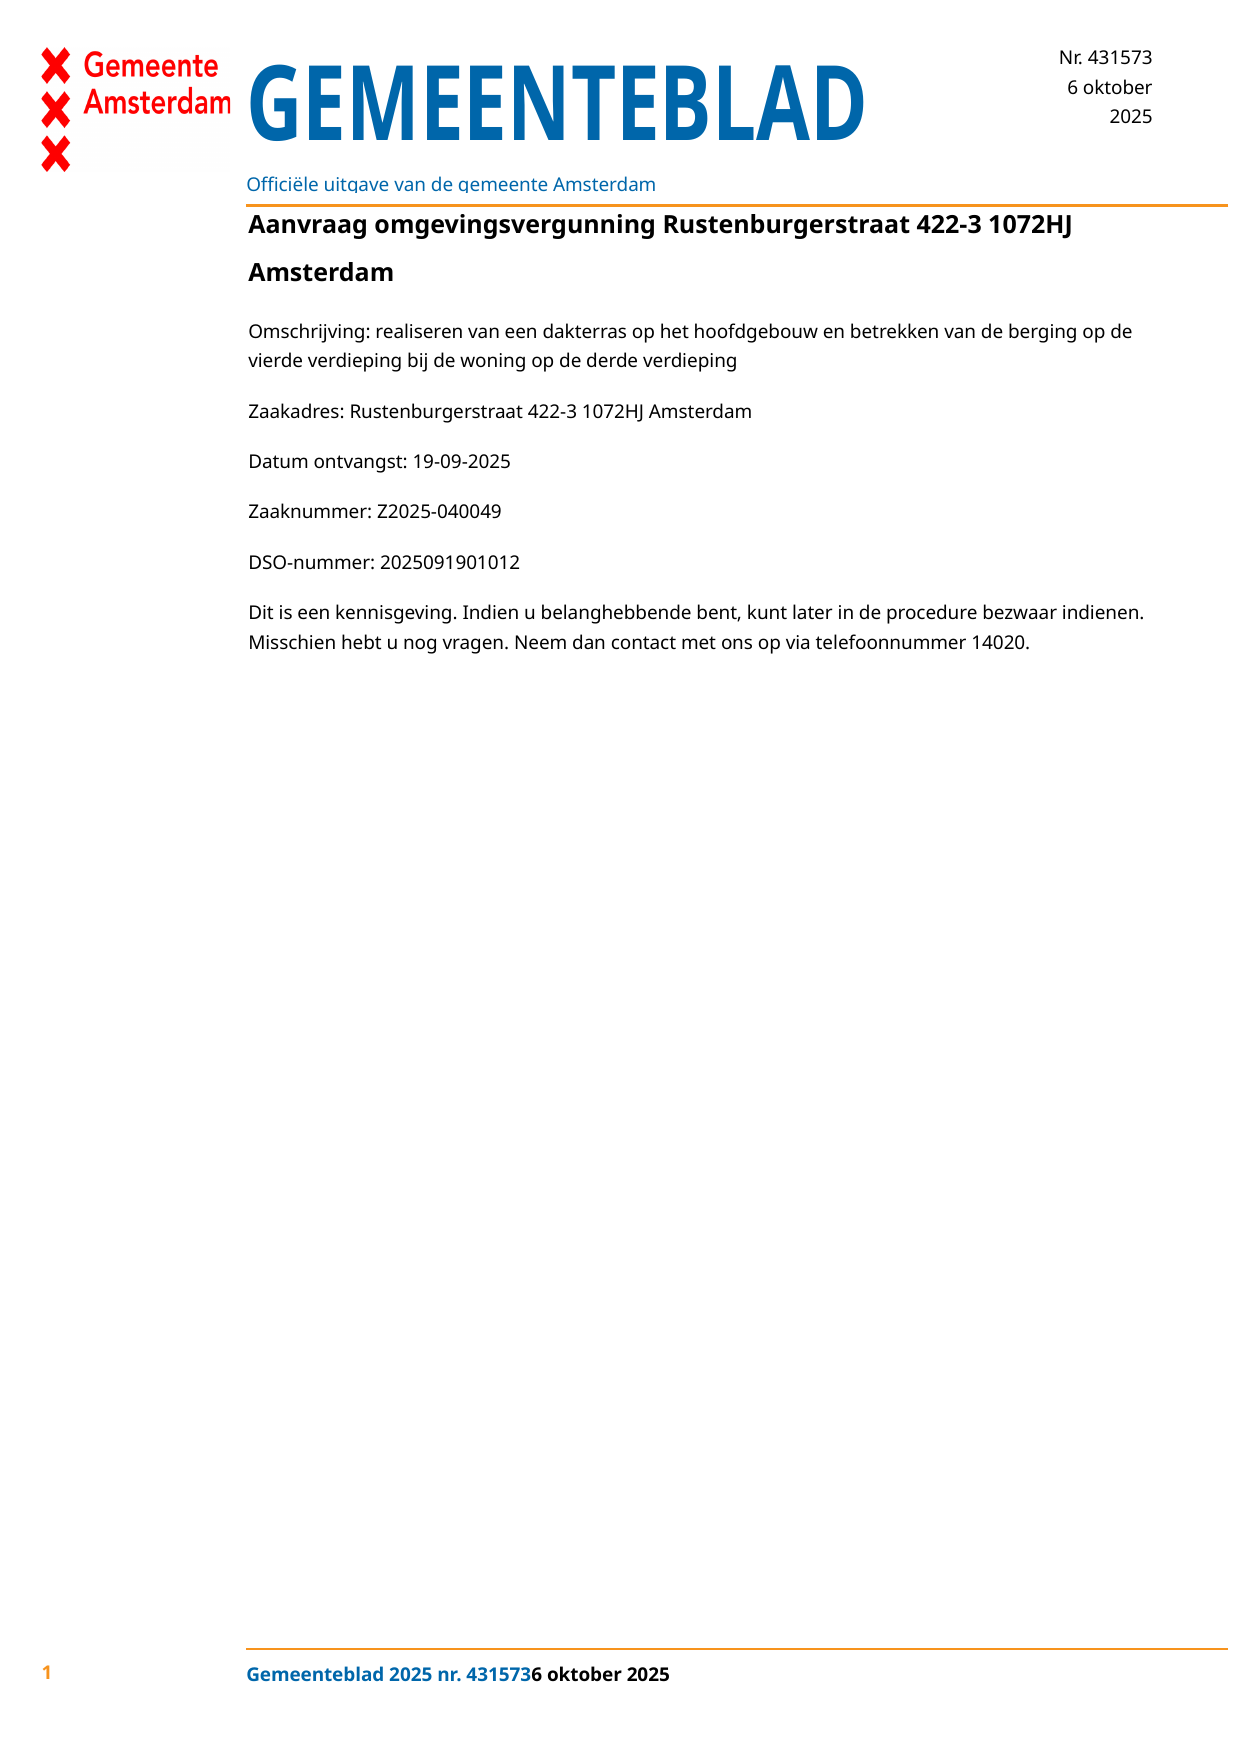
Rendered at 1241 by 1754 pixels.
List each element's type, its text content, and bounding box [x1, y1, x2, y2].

text Zaakadres: Rustenburgerstraat 422-3 1072HJ Amsterdam [248, 398, 1152, 424]
text Omschrijving: realiseren van een dakterras op het hoofdgebouw en betrekken van de berging op de vierde verdieping bij de woning op de derde verdieping [248, 318, 1152, 373]
text Datum ontvangst: 19-09-2025 [248, 448, 1152, 474]
text Dit is een kennisgeving. Indien u belanghebbende bent, kunt later in de procedure bezwaar indienen. Misschien hebt u nog vragen. Neem dan contact met ons op via telefoonnummer 14020. [248, 599, 1152, 655]
picture [41, 47, 231, 172]
text Aanvraag omgevingsvergunning Rustenburgerstraat 422-3 1072HJ Amsterdam [248, 207, 1152, 288]
text Zaaknummer: Z2025-040049 [248, 499, 1152, 524]
text DSO-nummer: 2025091901012 [248, 549, 1152, 575]
